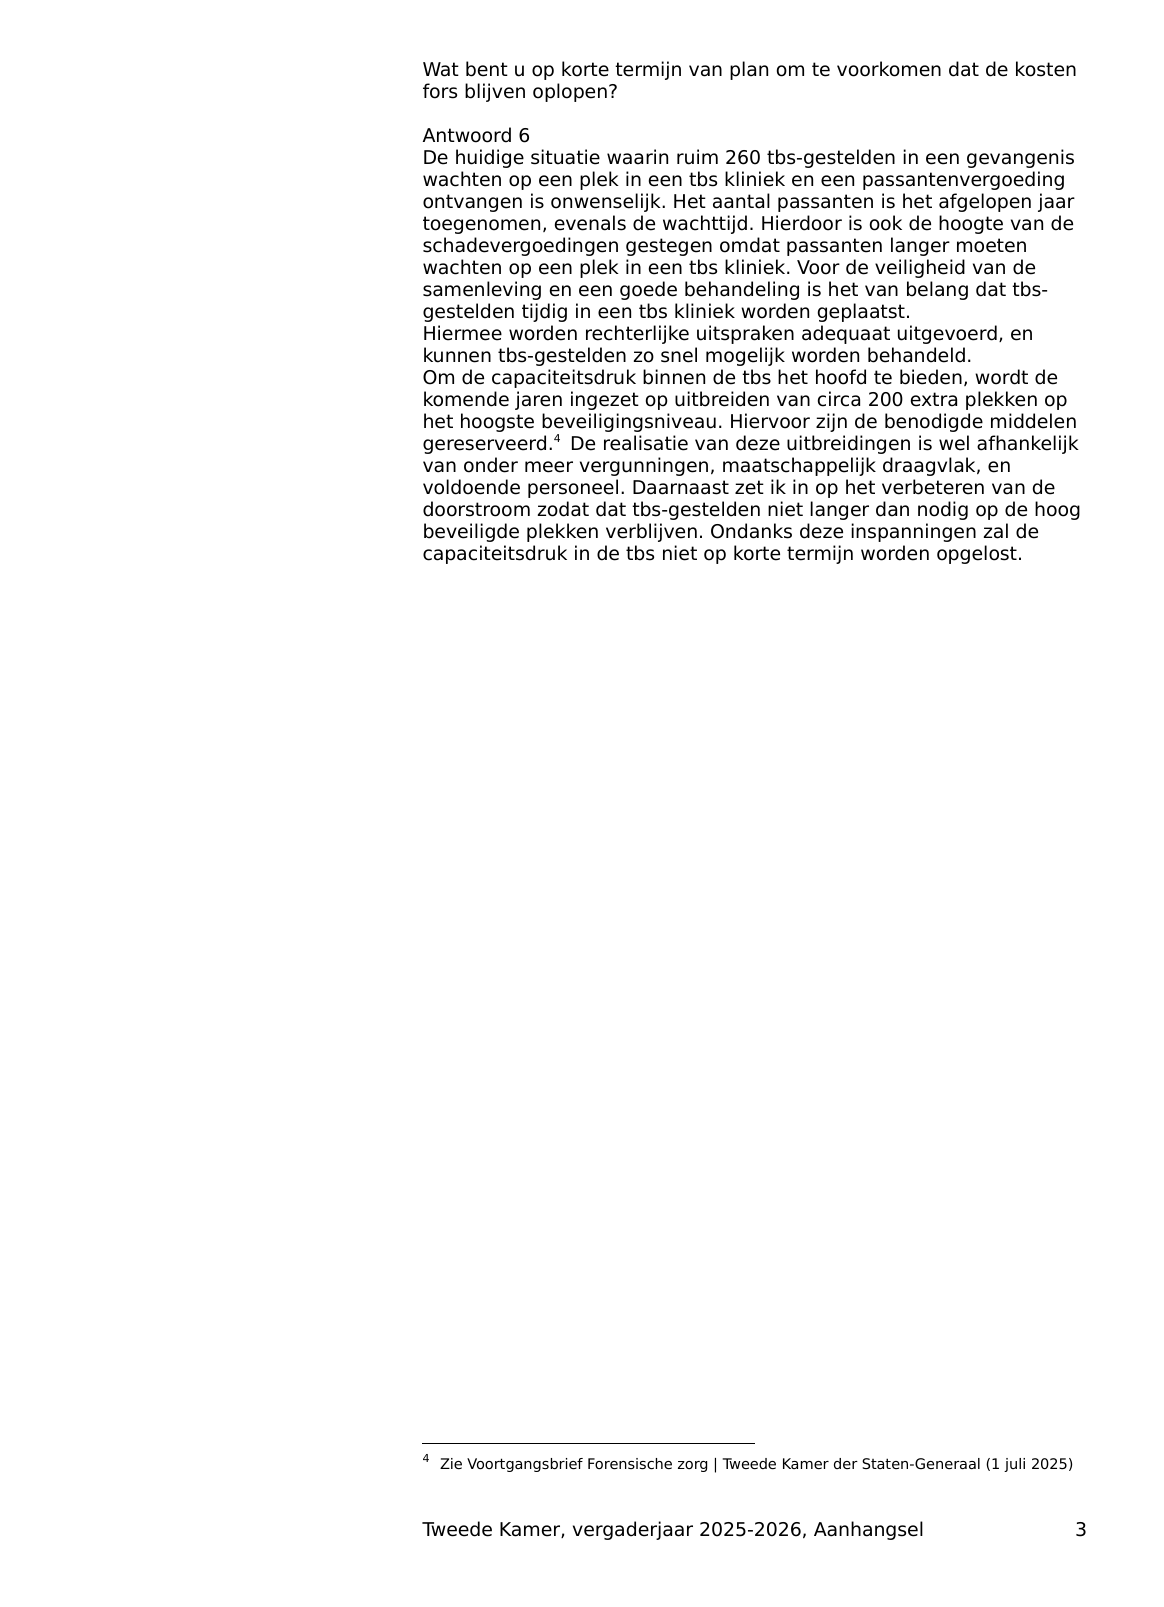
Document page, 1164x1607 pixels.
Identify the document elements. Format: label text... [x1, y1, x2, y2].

text Om de capaciteitsdruk binnen de tbs het hoofd te bieden, wordt de komende jaren ingezet op uitbreiden van circa 200 extra plekken op het hoogste beveiligingsniveau. Hiervoor zijn de benodigde middelen gereserveerd. De realisatie van deze uitbreidingen is wel afhankelijk van onder meer vergunningen, maatschappelijk draagvlak, en voldoende personeel. Daarnaast zet ik in op het verbeteren van de doorstroom zodat dat tbs-gestelden niet langer dan nodig op de hoog beveiligde plekken verblijven. Ondanks deze inspanningen zal de capaciteitsdruk in de tbs niet op korte termijn worden opgelost. [422, 367, 1087, 565]
text Hiermee worden rechterlijke uitspraken adequaat uitgevoerd, en kunnen tbs-gestelden zo snel mogelijk worden behandeld. [422, 323, 1087, 367]
text Zie Voortgangsbrief Forensische zorg | Tweede Kamer der Staten-Generaal (1 juli 2025) [422, 1452, 1087, 1474]
text De huidige situatie waarin ruim 260 tbs-gestelden in een gevangenis wachten op een plek in een tbs kliniek en een passantenvergoeding ontvangen is onwenselijk. Het aantal passanten is het afgelopen jaar toegenomen, evenals de wachttijd. Hierdoor is ook de hoogte van de schadevergoedingen gestegen omdat passanten langer moeten wachten op een plek in een tbs kliniek. Voor de veiligheid van de samenleving en een goede behandeling is het van belang dat tbs-gestelden tijdig in een tbs kliniek worden geplaatst. [422, 147, 1087, 323]
text Antwoord 6 [422, 125, 1087, 147]
text Wat bent u op korte termijn van plan om te voorkomen dat de kosten fors blijven oplopen? [422, 59, 1087, 103]
